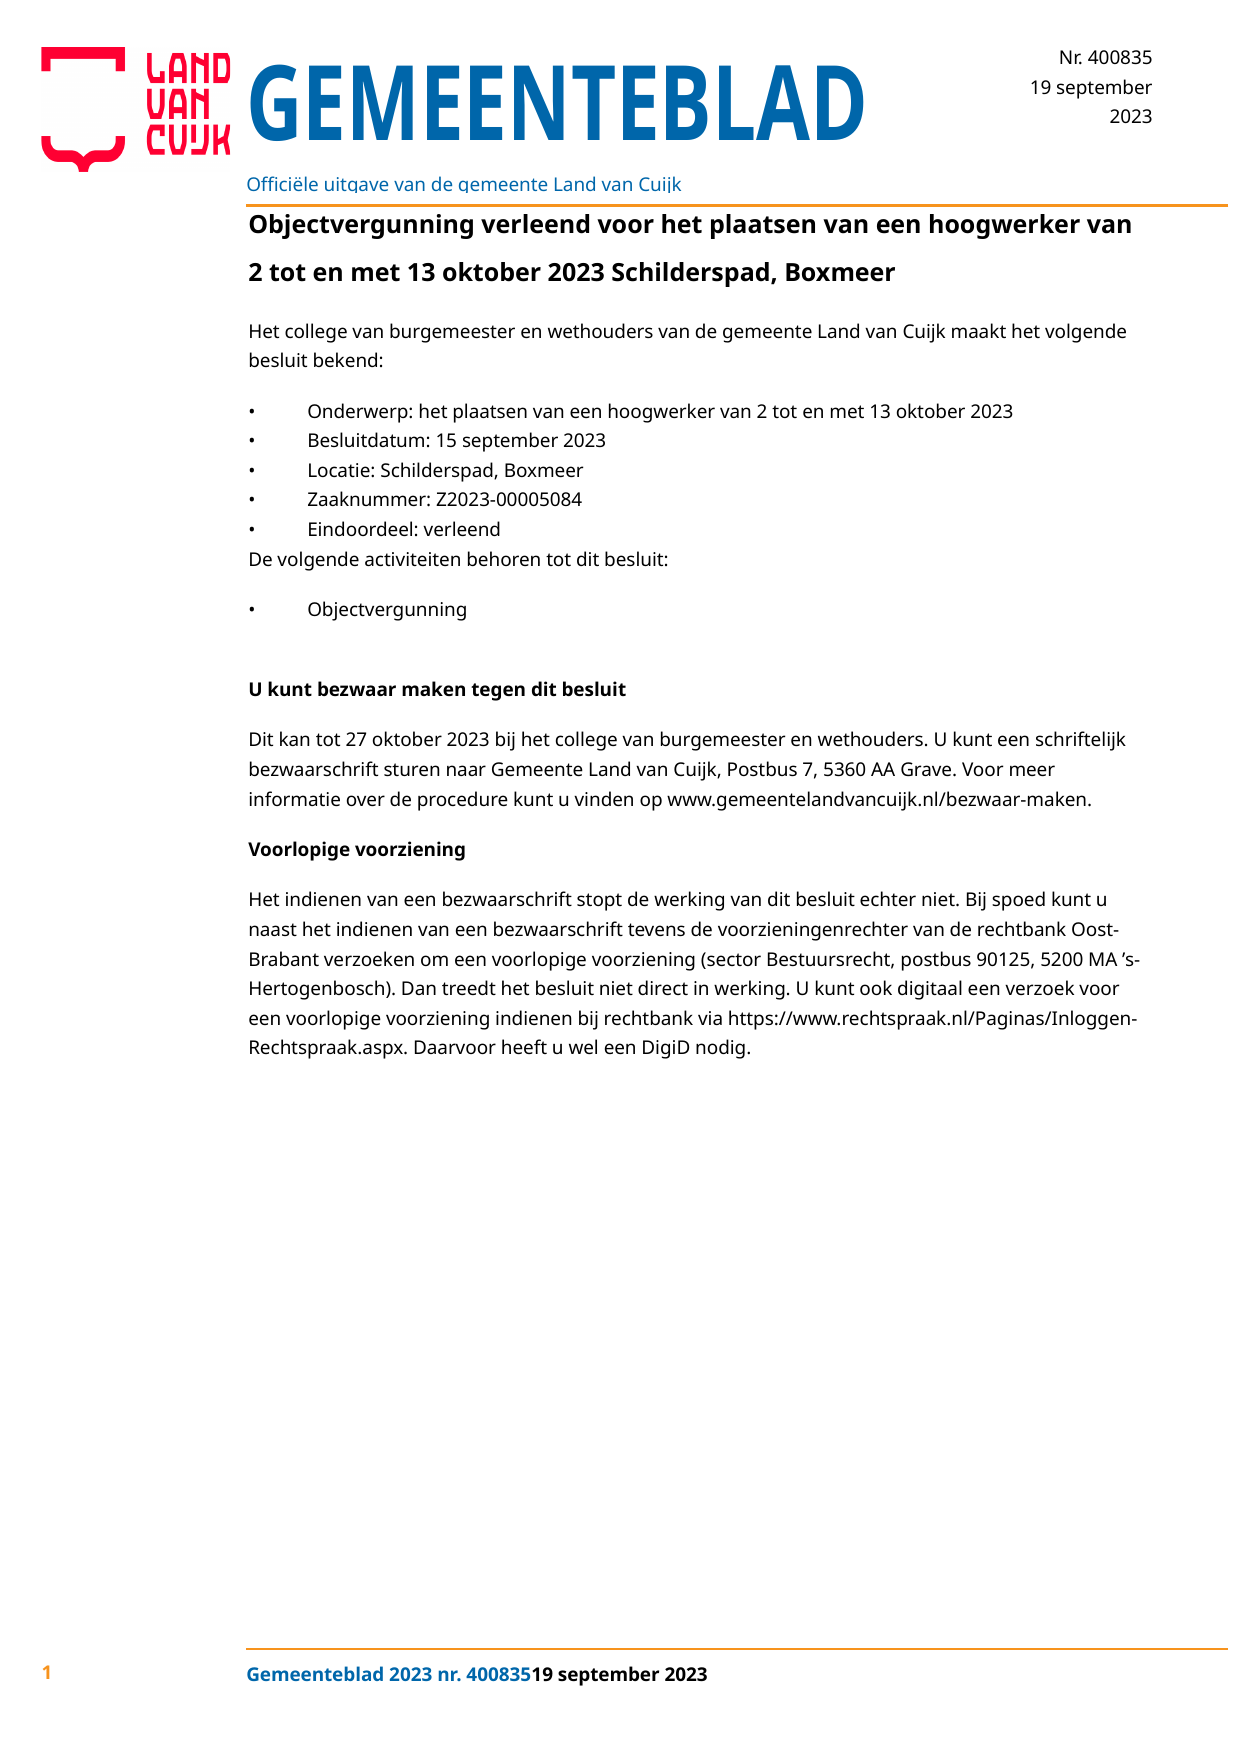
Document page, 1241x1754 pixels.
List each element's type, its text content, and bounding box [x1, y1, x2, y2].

text Dit kan tot 27 oktober 2023 bij het college van burgemeester en wethouders. U kunt een schriftelijk bezwaarschrift sturen naar Gemeente Land van Cuijk, Postbus 7, 5360 AA Grave. Voor meer informatie over de procedure kunt u vinden op www.gemeentelandvancuijk.nl/bezwaar-maken. [248, 727, 1152, 812]
list Besluitdatum: 15 september 2023 [248, 427, 1152, 453]
list Zaaknummer: Z2023-00005084 [248, 487, 1152, 512]
text Het indienen van een bezwaarschrift stopt de werking van dit besluit echter niet. Bij spoed kunt u naast het indienen van een bezwaarschrift tevens de voorzieningenrechter van de rechtbank Oost-Brabant verzoeken om een voorlopige voorziening (sector Bestuursrecht, postbus 90125, 5200 MA ’s-Hertogenbosch). Dan treedt het besluit niet direct in werking. U kunt ook digitaal een verzoek voor een voorlopige voorziening indienen bij rechtbank via https://www.rechtspraak.nl/Paginas/Inloggen-Rechtspraak.aspx. Daarvoor heeft u wel een DigiD nodig. [248, 887, 1152, 1060]
text Voorlopige voorziening [248, 836, 1152, 862]
list Eindoordeel: verleend [248, 516, 1152, 542]
text U kunt bezwaar maken tegen dit besluit [248, 676, 1152, 702]
text Objectvergunning verleend voor het plaatsen van een hoogwerker van 2 tot en met 13 oktober 2023 Schilderspad, Boxmeer [248, 207, 1152, 288]
list Objectvergunning [248, 596, 1152, 622]
text Het college van burgemeester en wethouders van de gemeente Land van Cuijk maakt het volgende besluit bekend: [248, 318, 1152, 373]
list Locatie: Schilderspad, Boxmeer [248, 457, 1152, 483]
text De volgende activiteiten behoren tot dit besluit: [248, 546, 1152, 572]
picture [41, 47, 231, 172]
list Onderwerp: het plaatsen van een hoogwerker van 2 tot en met 13 oktober 2023 [248, 398, 1152, 424]
